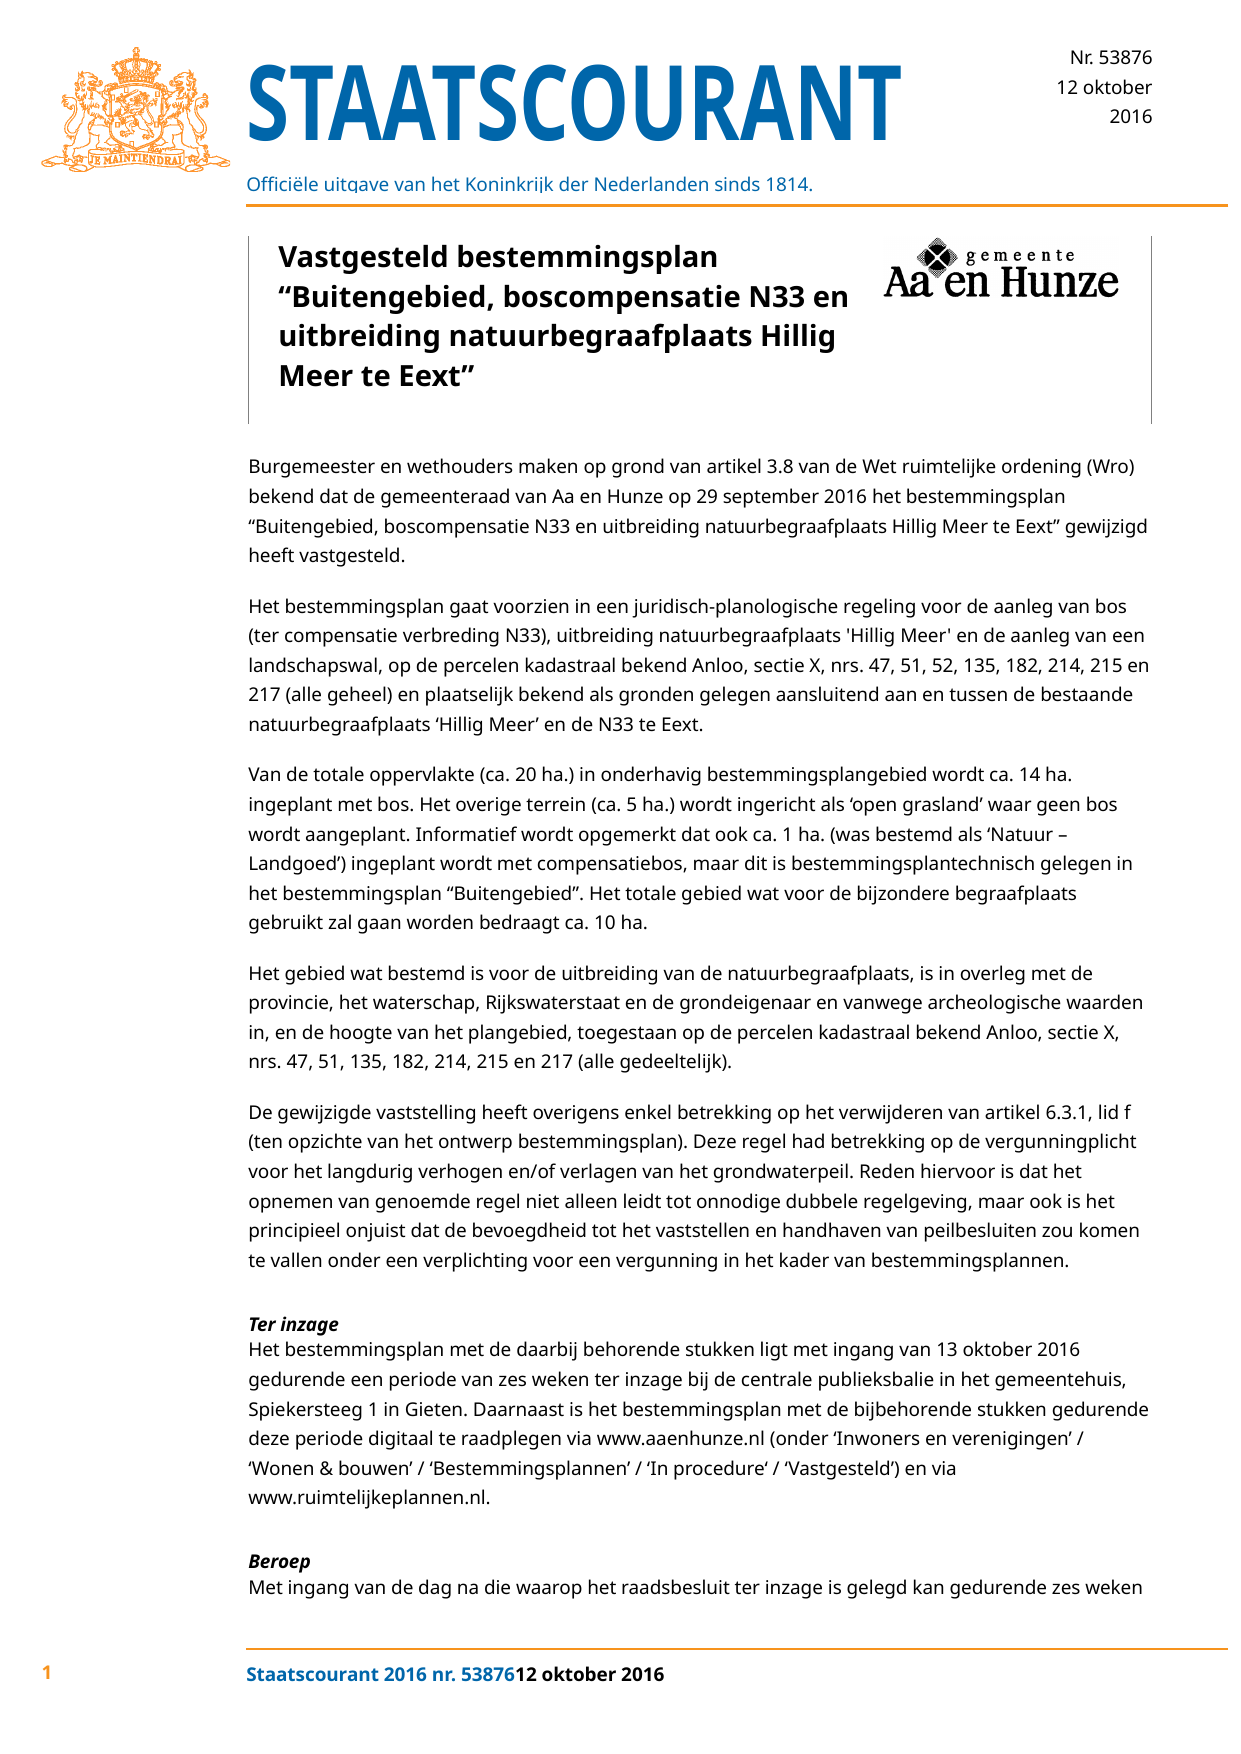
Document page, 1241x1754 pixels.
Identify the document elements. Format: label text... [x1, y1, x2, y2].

text Het gebied wat bestemd is voor de uitbreiding van de natuurbegraafplaats, is in overleg met de provincie, het waterschap, Rijkswaterstaat en de grondeigenaar en vanwege archeologische waarden in, en de hoogte van het plangebied, toegestaan op de percelen kadastraal bekend Anloo, sectie X, nrs. 47, 51, 135, 182, 214, 215 en 217 (alle gedeeltelijk). [248, 960, 1152, 1074]
text De gewijzigde vaststelling heeft overigens enkel betrekking op het verwijderen van artikel 6.3.1, lid f (ten opzichte van het ontwerp bestemmingsplan). Deze regel had betrekking op de vergunningplicht voor het langdurig verhogen en/of verlagen van het grondwaterpeil. Reden hiervoor is dat het opnemen van genoemde regel niet alleen leidt tot onnodige dubbele regelgeving, maar ook is het principieel onjuist dat de bevoegdheid tot het vaststellen en handhaven van peilbesluiten zou komen te vallen onder een verplichting voor een vergunning in het kader van bestemmingsplannen. [248, 1099, 1152, 1273]
text Burgemeester en wethouders maken op grond van artikel 3.8 van de Wet ruimtelijke ordening (Wro) bekend dat de gemeenteraad van Aa en Hunze op 29 september 2016 het bestemmingsplan “Buitengebied, boscompensatie N33 en uitbreiding natuurbegraafplaats Hillig Meer te Eext” gewijzigd heeft vastgesteld. [248, 454, 1152, 568]
text Van de totale oppervlakte (ca. 20 ha.) in onderhavig bestemmingsplangebied wordt ca. 14 ha. ingeplant met bos. Het overige terrein (ca. 5 ha.) wordt ingericht als ‘open grasland’ waar geen bos wordt aangeplant. Informatief wordt opgemerkt dat ook ca. 1 ha. (was bestemd als ‘Natuur – Landgoed’) ingeplant wordt met compensatiebos, maar dit is bestemmingsplantechnisch gelegen in het bestemmingsplan “Buitengebied”. Het totale gebied wat voor de bijzondere begraafplaats gebruikt zal gaan worden bedraagt ca. 10 ha. [248, 762, 1152, 935]
table_header Vastgesteld bestemmingsplan “Buitengebied, boscompensatie N33 en uitbreiding natuurbegraafplaats Hillig Meer te Eext” [249, 236, 850, 424]
text Ter inzage [248, 1311, 1152, 1337]
text Het bestemmingsplan gaat voorzien in een juridisch-planologische regeling voor de aanleg van bos (ter compensatie verbreding N33), uitbreiding natuurbegraafplaats 'Hillig Meer' en de aanleg van een landschapswal, op de percelen kadastraal bekend Anloo, sectie X, nrs. 47, 51, 52, 135, 182, 214, 215 en 217 (alle geheel) en plaatselijk bekend als gronden gelegen aansluitend aan en tussen de bestaande natuurbegraafplaats ‘Hillig Meer’ en de N33 te Eext. [248, 593, 1152, 737]
table_header [850, 236, 1151, 424]
text Met ingang van de dag na die waarop het raadsbesluit ter inzage is gelegd kan gedurende zes weken [248, 1574, 1152, 1600]
picture [882, 236, 1119, 298]
text Beroep [248, 1548, 1152, 1574]
text Het bestemmingsplan met de daarbij behorende stukken ligt met ingang van 13 oktober 2016 gedurende een periode van zes weken ter inzage bij de centrale publieksbalie in het gemeentehuis, Spiekersteeg 1 in Gieten. Daarnaast is het bestemmingsplan met de bijbehorende stukken gedurende deze periode digitaal te raadplegen via www.aaenhunze.nl (onder ‘Inwoners en verenigingen’ / ‘Wonen & bouwen’ / ‘Bestemmingsplannen’ / ‘In procedure‘ / ‘Vastgesteld’) en via www.ruimtelijkeplannen.nl. [248, 1337, 1152, 1510]
picture [41, 47, 231, 172]
